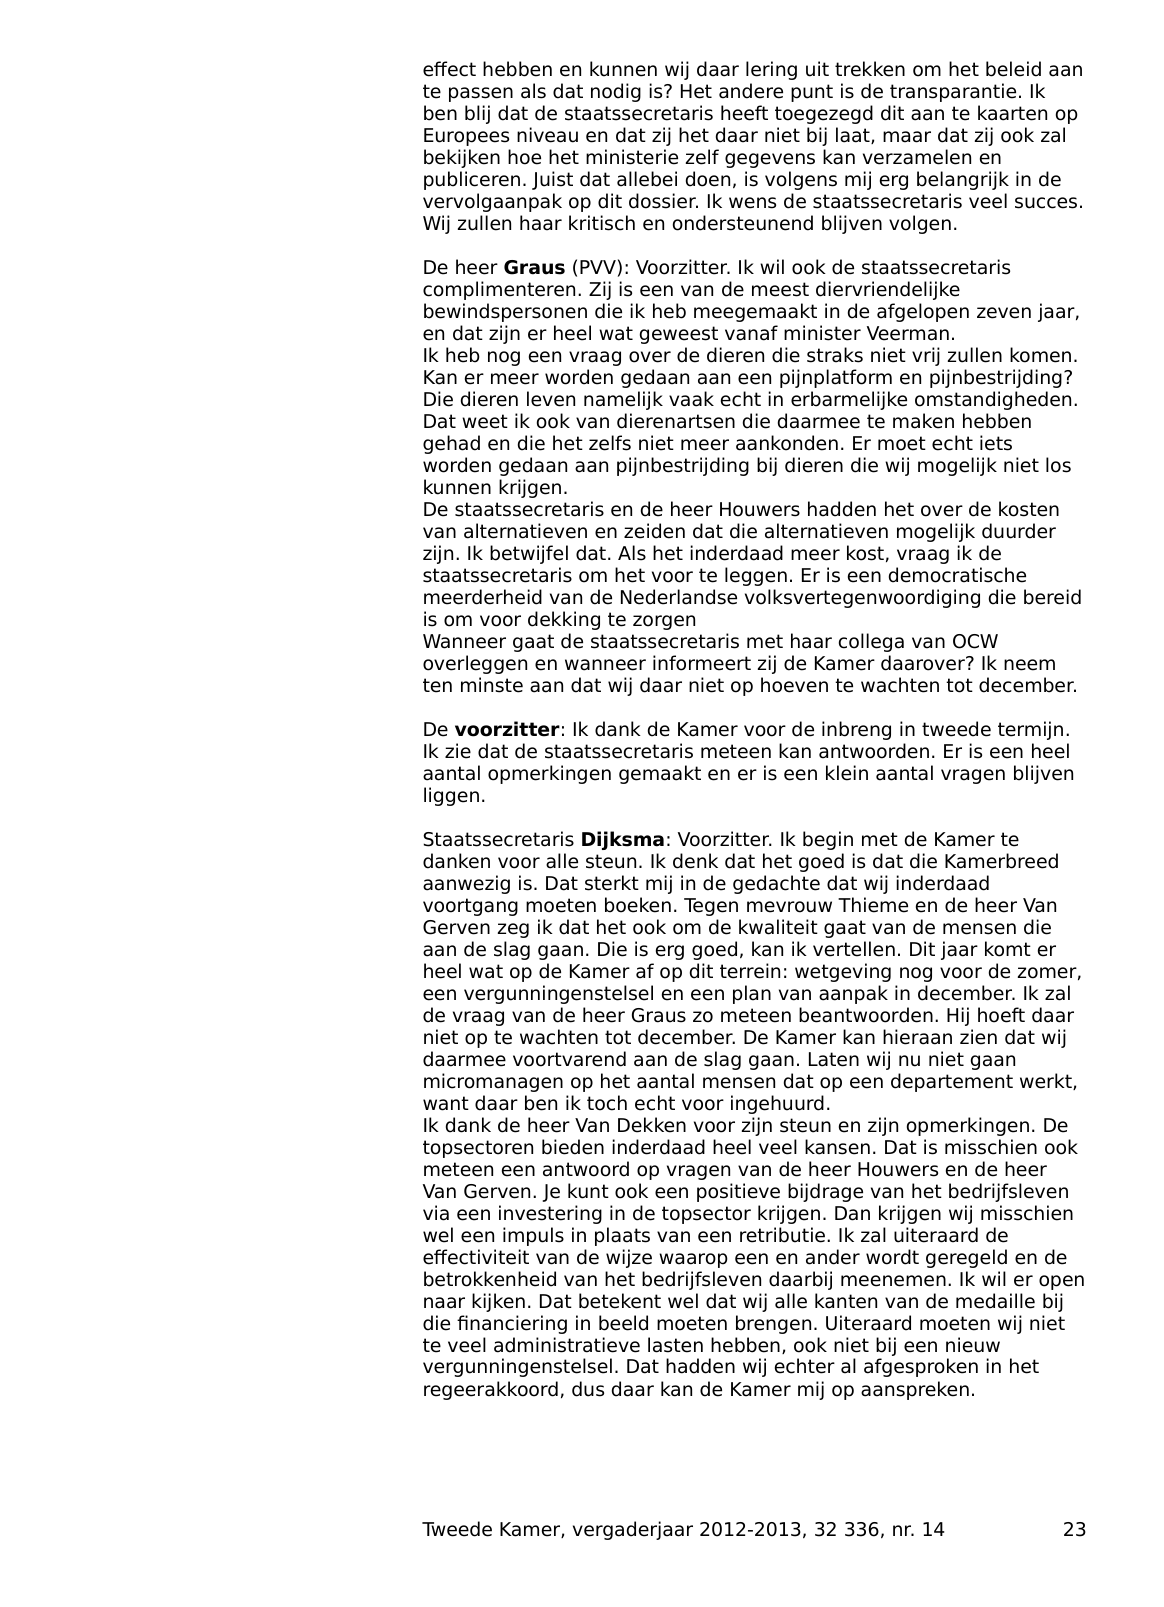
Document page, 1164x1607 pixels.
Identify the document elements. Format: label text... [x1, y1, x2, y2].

text De voorzitter: Ik dank de Kamer voor de inbreng in tweede termijn. Ik zie dat de staatssecretaris meteen kan antwoorden. Er is een heel aantal opmerkingen gemaakt en er is een klein aantal vragen blijven liggen. [422, 719, 1087, 807]
text Ik dank de heer Van Dekken voor zijn steun en zijn opmerkingen. De topsectoren bieden inderdaad heel veel kansen. Dat is misschien ook meteen een antwoord op vragen van de heer Houwers en de heer Van Gerven. Je kunt ook een positieve bijdrage van het bedrijfsleven via een investering in de topsector krijgen. Dan krijgen wij misschien wel een impuls in plaats van een retributie. Ik zal uiteraard de effectiviteit van de wijze waarop een en ander wordt geregeld en de betrokkenheid van het bedrijfsleven daarbij meenemen. Ik wil er open naar kijken. Dat betekent wel dat wij alle kanten van de medaille bij die financiering in beeld moeten brengen. Uiteraard moeten wij niet te veel administratieve lasten hebben, ook niet bij een nieuw vergunningenstelsel. Dat hadden wij echter al afgesproken in het regeerakkoord, dus daar kan de Kamer mij op aanspreken. [422, 1115, 1087, 1400]
text effect hebben en kunnen wij daar lering uit trekken om het beleid aan te passen als dat nodig is? Het andere punt is de transparantie. Ik ben blij dat de staatssecretaris heeft toegezegd dit aan te kaarten op Europees niveau en dat zij het daar niet bij laat, maar dat zij ook zal bekijken hoe het ministerie zelf gegevens kan verzamelen en publiceren. Juist dat allebei doen, is volgens mij erg belangrijk in de vervolgaanpak op dit dossier. Ik wens de staatssecretaris veel succes. Wij zullen haar kritisch en ondersteunend blijven volgen. [422, 59, 1087, 235]
text Wanneer gaat de staatssecretaris met haar collega van OCW overleggen en wanneer informeert zij de Kamer daarover? Ik neem ten minste aan dat wij daar niet op hoeven te wachten tot december. [422, 631, 1087, 697]
text De heer Graus (PVV): Voorzitter. Ik wil ook de staatssecretaris complimenteren. Zij is een van de meest diervriendelijke bewindspersonen die ik heb meegemaakt in de afgelopen zeven jaar, en dat zijn er heel wat geweest vanaf minister Veerman. [422, 257, 1087, 345]
text De staatssecretaris en de heer Houwers hadden het over de kosten van alternatieven en zeiden dat die alternatieven mogelijk duurder zijn. Ik betwijfel dat. Als het inderdaad meer kost, vraag ik de staatssecretaris om het voor te leggen. Er is een democratische meerderheid van de Nederlandse volksvertegenwoordiging die bereid is om voor dekking te zorgen [422, 499, 1087, 631]
text Staatssecretaris Dijksma: Voorzitter. Ik begin met de Kamer te danken voor alle steun. Ik denk dat het goed is dat die Kamerbreed aanwezig is. Dat sterkt mij in de gedachte dat wij inderdaad voortgang moeten boeken. Tegen mevrouw Thieme en de heer Van Gerven zeg ik dat het ook om de kwaliteit gaat van de mensen die aan de slag gaan. Die is erg goed, kan ik vertellen. Dit jaar komt er heel wat op de Kamer af op dit terrein: wetgeving nog voor de zomer, een vergunningenstelsel en een plan van aanpak in december. Ik zal de vraag van de heer Graus zo meteen beantwoorden. Hij hoeft daar niet op te wachten tot december. De Kamer kan hieraan zien dat wij daarmee voortvarend aan de slag gaan. Laten wij nu niet gaan micromanagen op het aantal mensen dat op een departement werkt, want daar ben ik toch echt voor ingehuurd. [422, 829, 1087, 1115]
text Ik heb nog een vraag over de dieren die straks niet vrij zullen komen. Kan er meer worden gedaan aan een pijnplatform en pijnbestrijding? Die dieren leven namelijk vaak echt in erbarmelijke omstandigheden. Dat weet ik ook van dierenartsen die daarmee te maken hebben gehad en die het zelfs niet meer aankonden. Er moet echt iets worden gedaan aan pijnbestrijding bij dieren die wij mogelijk niet los kunnen krijgen. [422, 345, 1087, 499]
